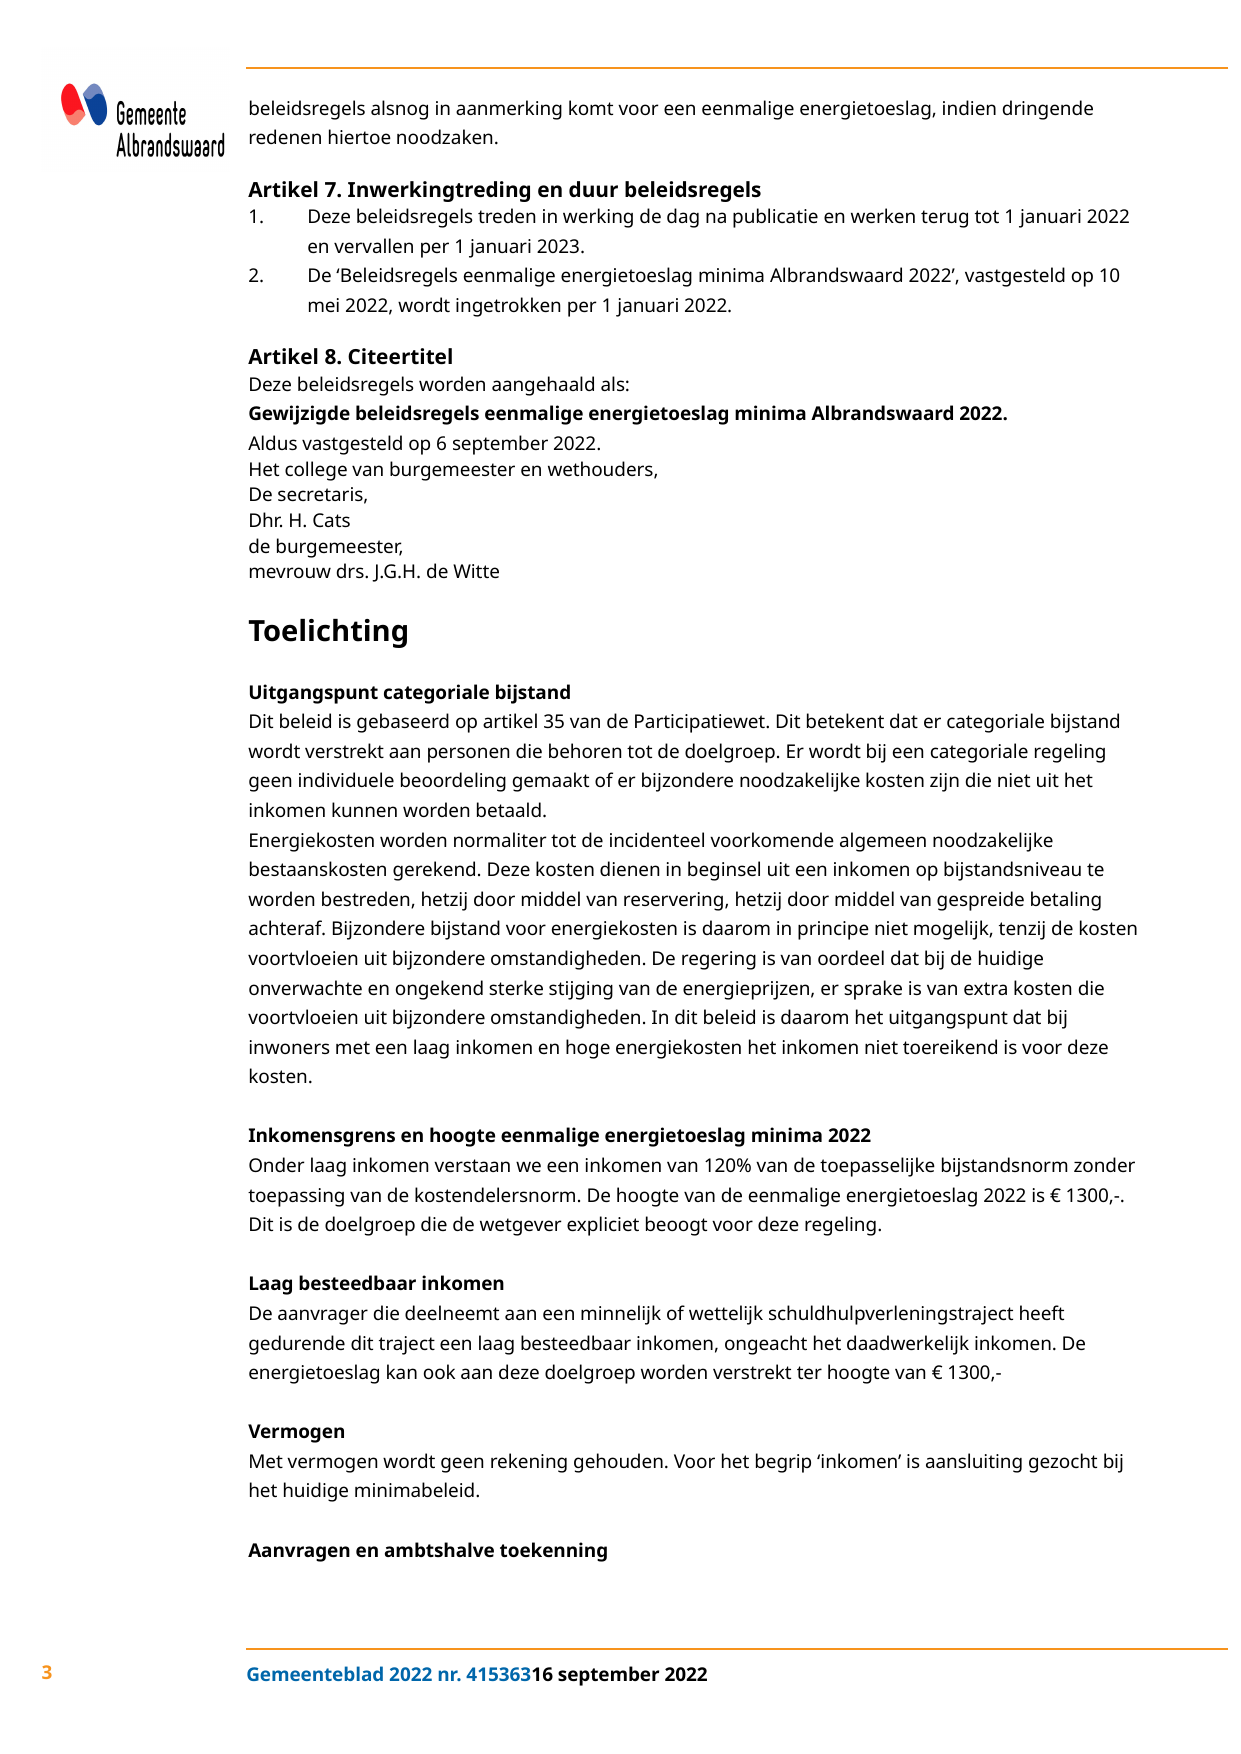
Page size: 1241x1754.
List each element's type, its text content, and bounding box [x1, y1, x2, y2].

text Onder laag inkomen verstaan we een inkomen van 120% van de toepasselijke bijstandsnorm zonder toepassing van de kostendelersnorm. De hoogte van de eenmalige energietoeslag 2022 is € 1300,-. [248, 1152, 1152, 1208]
picture [41, 47, 231, 172]
list De ‘Beleidsregels eenmalige energietoeslag minima Albrandswaard 2022’, vastgesteld op 10 mei 2022, wordt ingetrokken per 1 januari 2022. [248, 262, 1152, 318]
text Gewijzigde beleidsregels eenmalige energietoeslag minima Albrandswaard 2022. [248, 400, 1152, 426]
text beleidsregels alsnog in aanmerking komt voor een eenmalige energietoeslag, indien dringende redenen hiertoe noodzaken. [248, 95, 1152, 150]
text Met vermogen wordt geen rekening gehouden. Voor het begrip ‘inkomen’ is aansluiting gezocht bij het huidige minimabeleid. [248, 1448, 1152, 1503]
text Vermogen [248, 1418, 1152, 1444]
text De aanvrager die deelneemt aan een minnelijk of wettelijk schuldhulpverleningstraject heeft gedurende dit traject een laag besteedbaar inkomen, ongeacht het daadwerkelijk inkomen. De energietoeslag kan ook aan deze doelgroep worden verstrekt ter hoogte van € 1300,- [248, 1300, 1152, 1385]
text De secretaris, [248, 481, 1152, 507]
text Laag besteedbaar inkomen [248, 1271, 1152, 1296]
text Inkomensgrens en hoogte eenmalige energietoeslag minima 2022 [248, 1123, 1152, 1148]
text Artikel 7. Inwerkingtreding en duur beleidsregels [248, 175, 1152, 203]
text Aanvragen en ambtshalve toekenning [248, 1537, 1152, 1563]
text Deze beleidsregels worden aangehaald als: [248, 371, 1152, 397]
text Artikel 8. Citeertitel [248, 342, 1152, 371]
text Dit beleid is gebaseerd op artikel 35 van de Participatiewet. Dit betekent dat er categoriale bijstand wordt verstrekt aan personen die behoren tot de doelgroep. Er wordt bij een categoriale regeling geen individuele beoordeling gemaakt of er bijzondere noodzakelijke kosten zijn die niet uit het inkomen kunnen worden betaald. [248, 708, 1152, 823]
text Uitgangspunt categoriale bijstand [248, 679, 1152, 705]
text de burgemeester, [248, 533, 1152, 559]
text Het college van burgemeester en wethouders, [248, 456, 1152, 481]
text Dhr. H. Cats [248, 507, 1152, 533]
text Dit is de doelgroep die de wetgever expliciet beoogt voor deze regeling. [248, 1211, 1152, 1237]
text Aldus vastgesteld op 6 september 2022. [248, 430, 1152, 456]
text Energiekosten worden normaliter tot de incidenteel voorkomende algemeen noodzakelijke bestaanskosten gerekend. Deze kosten dienen in beginsel uit een inkomen op bijstandsniveau te worden bestreden, hetzij door middel van reservering, hetzij door middel van gespreide betaling achteraf. Bijzondere bijstand voor energiekosten is daarom in principe niet mogelijk, tenzij de kosten voortvloeien uit bijzondere omstandigheden. De regering is van oordeel dat bij de huidige onverwachte en ongekend sterke stijging van de energieprijzen, er sprake is van extra kosten die voortvloeien uit bijzondere omstandigheden. In dit beleid is daarom het uitgangspunt dat bij inwoners met een laag inkomen en hoge energiekosten het inkomen niet toereikend is voor deze kosten. [248, 827, 1152, 1089]
list Deze beleidsregels treden in werking de dag na publicatie en werken terug tot 1 januari 2022 en vervallen per 1 januari 2023. [248, 203, 1152, 258]
text Toelichting [248, 610, 1152, 650]
text mevrouw drs. J.G.H. de Witte [248, 559, 1152, 584]
